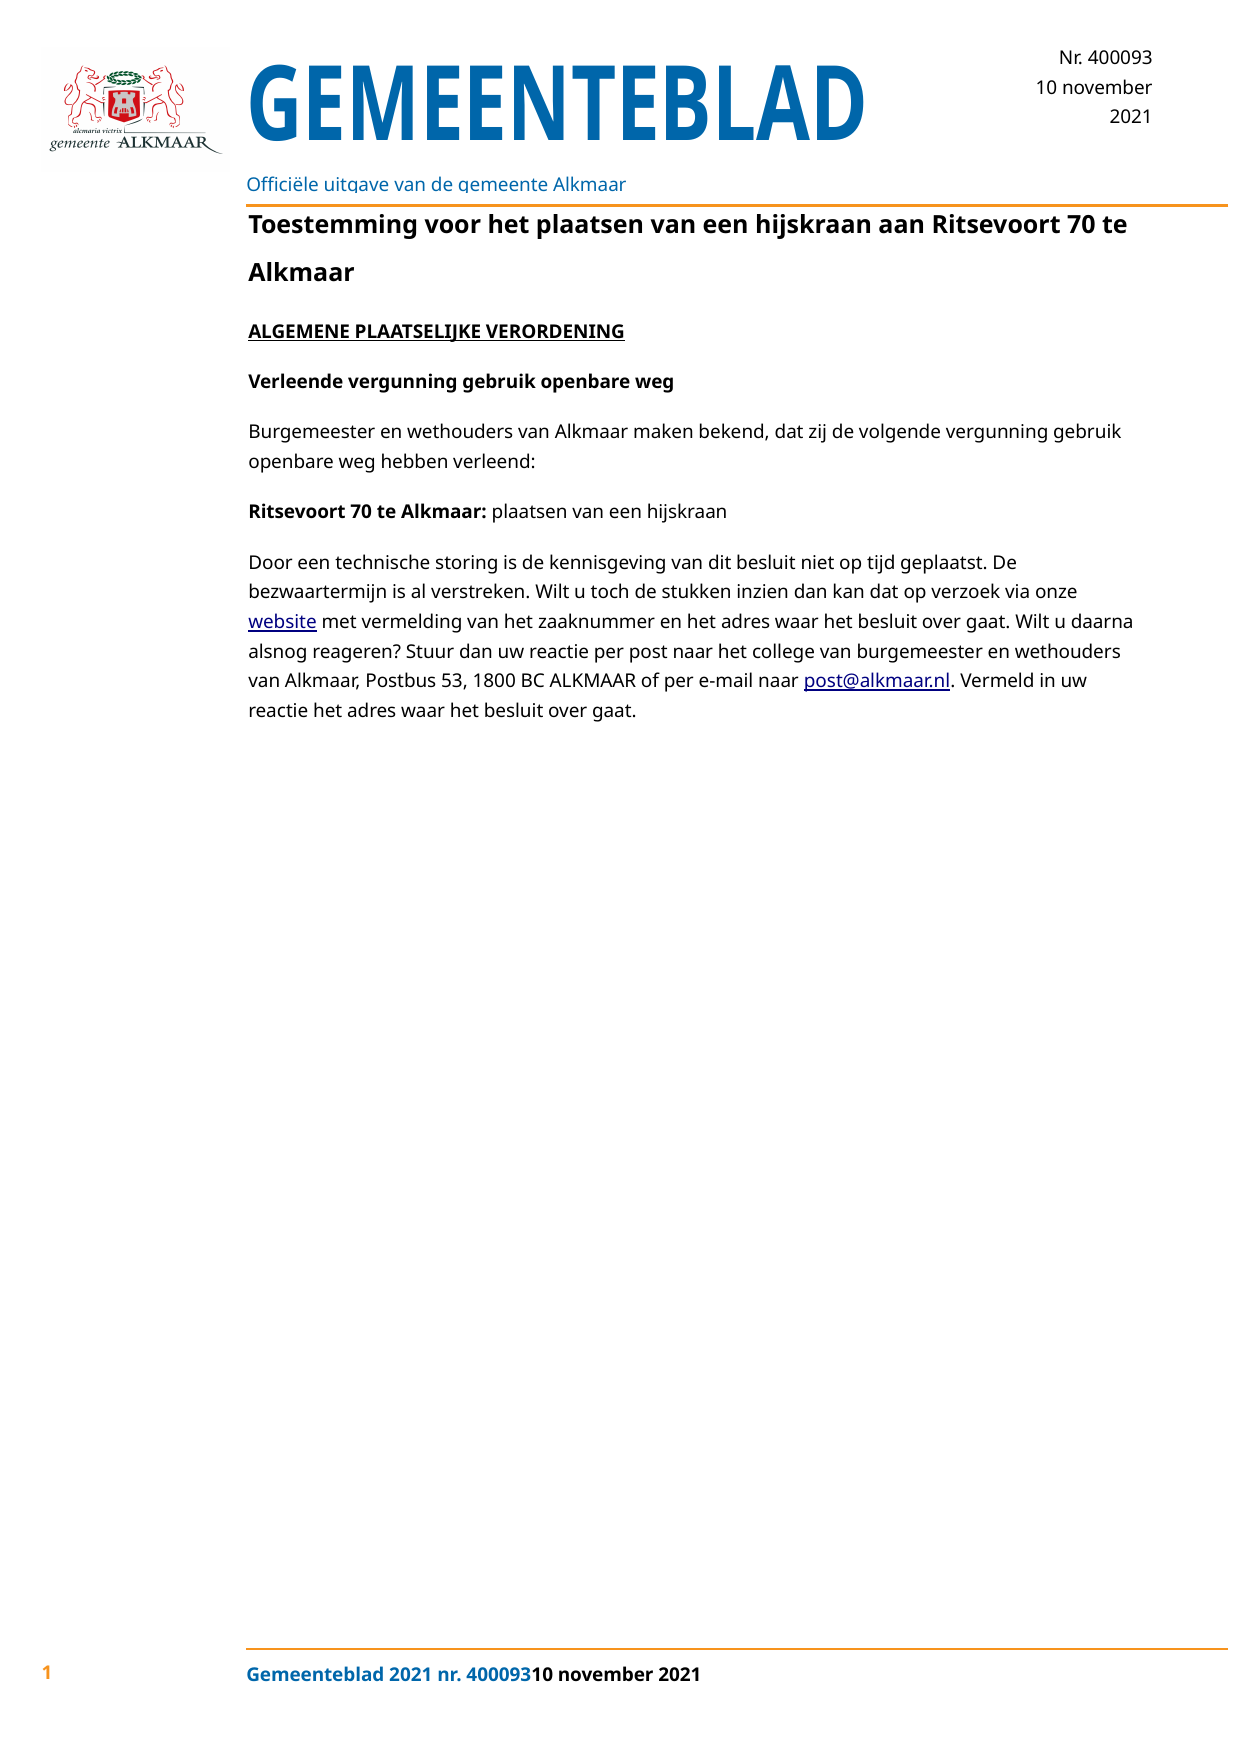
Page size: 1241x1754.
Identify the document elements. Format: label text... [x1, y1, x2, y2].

text Ritsevoort 70 te Alkmaar: plaatsen van een hijskraan [248, 499, 1152, 524]
text Verleende vergunning gebruik openbare weg [248, 368, 1152, 394]
picture [41, 47, 231, 172]
text Toestemming voor het plaatsen van een hijskraan aan Ritsevoort 70 te Alkmaar [248, 207, 1152, 288]
text Burgemeester en wethouders van Alkmaar maken bekend, dat zij de volgende vergunning gebruik openbare weg hebben verleend: [248, 419, 1152, 474]
text ALGEMENE PLAATSELIJKE VERORDENING [248, 318, 1152, 344]
text Door een technische storing is de kennisgeving van dit besluit niet op tijd geplaatst. De bezwaartermijn is al verstreken. Wilt u toch de stukken inzien dan kan dat op verzoek via onze website met vermelding van het zaaknummer en het adres waar het besluit over gaat. Wilt u daarna alsnog reageren? Stuur dan uw reactie per post naar het college van burgemeester en wethouders van Alkmaar, Postbus 53, 1800 BC ALKMAAR of per e-mail naar post@alkmaar.nl. Vermeld in uw reactie het adres waar het besluit over gaat. [248, 549, 1152, 723]
